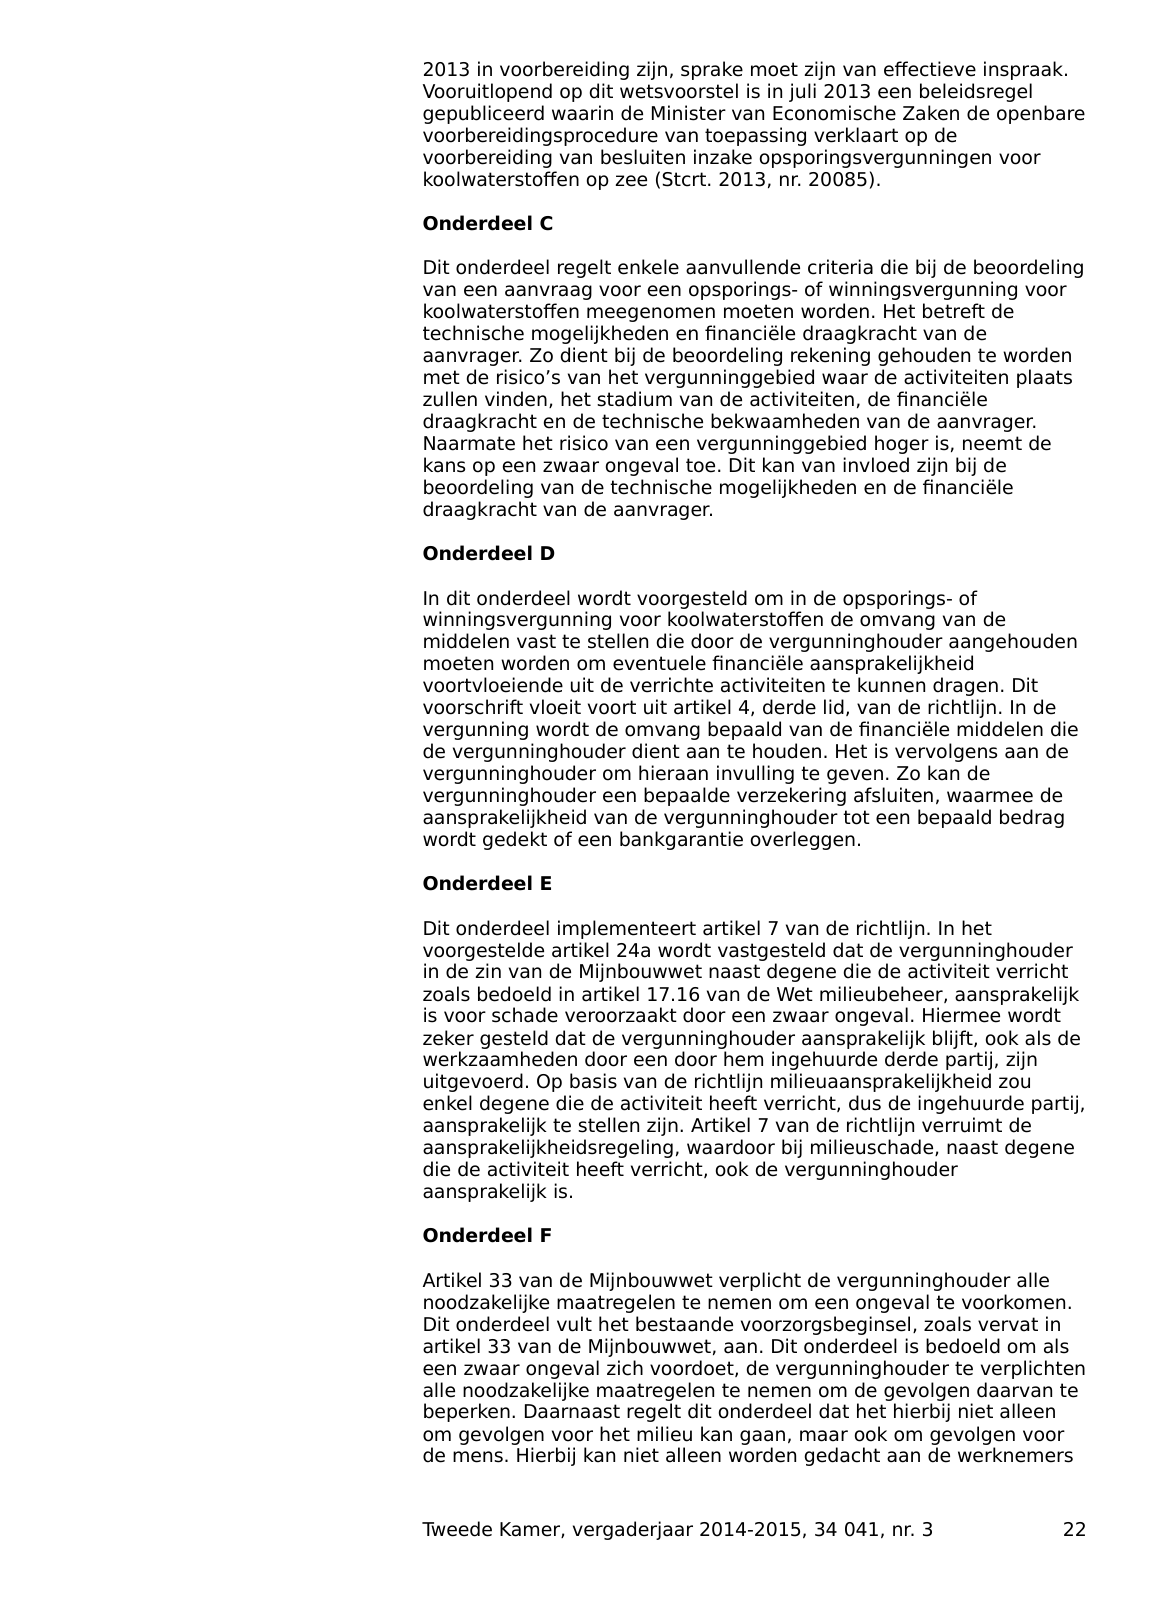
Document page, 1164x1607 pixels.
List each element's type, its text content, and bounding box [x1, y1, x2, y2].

text Artikel 33 van de Mijnbouwwet verplicht de vergunninghouder alle noodzakelijke maatregelen te nemen om een ongeval te voorkomen. Dit onderdeel vult het bestaande voorzorgsbeginsel, zoals vervat in artikel 33 van de Mijnbouwwet, aan. Dit onderdeel is bedoeld om als een zwaar ongeval zich voordoet, de vergunninghouder te verplichten alle noodzakelijke maatregelen te nemen om de gevolgen daarvan te beperken. Daarnaast regelt dit onderdeel dat het hierbij niet alleen om gevolgen voor het milieu kan gaan, maar ook om gevolgen voor de mens. Hierbij kan niet alleen worden gedacht aan de werknemers [422, 1269, 1087, 1467]
text 2013 in voorbereiding zijn, sprake moet zijn van effectieve inspraak. Vooruitlopend op dit wetsvoorstel is in juli 2013 een beleidsregel gepubliceerd waarin de Minister van Economische Zaken de openbare voorbereidingsprocedure van toepassing verklaart op de voorbereiding van besluiten inzake opsporingsvergunningen voor koolwaterstoffen op zee (Stcrt. 2013, nr. 20085). [422, 59, 1087, 191]
subtitle Onderdeel C [422, 213, 1087, 235]
text Dit onderdeel implementeert artikel 7 van de richtlijn. In het voorgestelde artikel 24a wordt vastgesteld dat de vergunninghouder in de zin van de Mijnbouwwet naast degene die de activiteit verricht zoals bedoeld in artikel 17.16 van de Wet milieubeheer, aansprakelijk is voor schade veroorzaakt door een zwaar ongeval. Hiermee wordt zeker gesteld dat de vergunninghouder aansprakelijk blijft, ook als de werkzaamheden door een door hem ingehuurde derde partij, zijn uitgevoerd. Op basis van de richtlijn milieuaansprakelijkheid zou enkel degene die de activiteit heeft verricht, dus de ingehuurde partij, aansprakelijk te stellen zijn. Artikel 7 van de richtlijn verruimt de aansprakelijkheidsregeling, waardoor bij milieuschade, naast degene die de activiteit heeft verricht, ook de vergunninghouder aansprakelijk is. [422, 917, 1087, 1203]
subtitle Onderdeel F [422, 1225, 1087, 1247]
text In dit onderdeel wordt voorgesteld om in de opsporings- of winningsvergunning voor koolwaterstoffen de omvang van de middelen vast te stellen die door de vergunninghouder aangehouden moeten worden om eventuele financiële aansprakelijkheid voortvloeiende uit de verrichte activiteiten te kunnen dragen. Dit voorschrift vloeit voort uit artikel 4, derde lid, van de richtlijn. In de vergunning wordt de omvang bepaald van de financiële middelen die de vergunninghouder dient aan te houden. Het is vervolgens aan de vergunninghouder om hieraan invulling te geven. Zo kan de vergunninghouder een bepaalde verzekering afsluiten, waarmee de aansprakelijkheid van de vergunninghouder tot een bepaald bedrag wordt gedekt of een bankgarantie overleggen. [422, 587, 1087, 851]
subtitle Onderdeel E [422, 873, 1087, 895]
text Dit onderdeel regelt enkele aanvullende criteria die bij de beoordeling van een aanvraag voor een opsporings- of winningsvergunning voor koolwaterstoffen meegenomen moeten worden. Het betreft de technische mogelijkheden en financiële draagkracht van de aanvrager. Zo dient bij de beoordeling rekening gehouden te worden met de risico’s van het vergunninggebied waar de activiteiten plaats zullen vinden, het stadium van de activiteiten, de financiële draagkracht en de technische bekwaamheden van de aanvrager. Naarmate het risico van een vergunninggebied hoger is, neemt de kans op een zwaar ongeval toe. Dit kan van invloed zijn bij de beoordeling van de technische mogelijkheden en de financiële draagkracht van de aanvrager. [422, 257, 1087, 521]
subtitle Onderdeel D [422, 543, 1087, 565]
